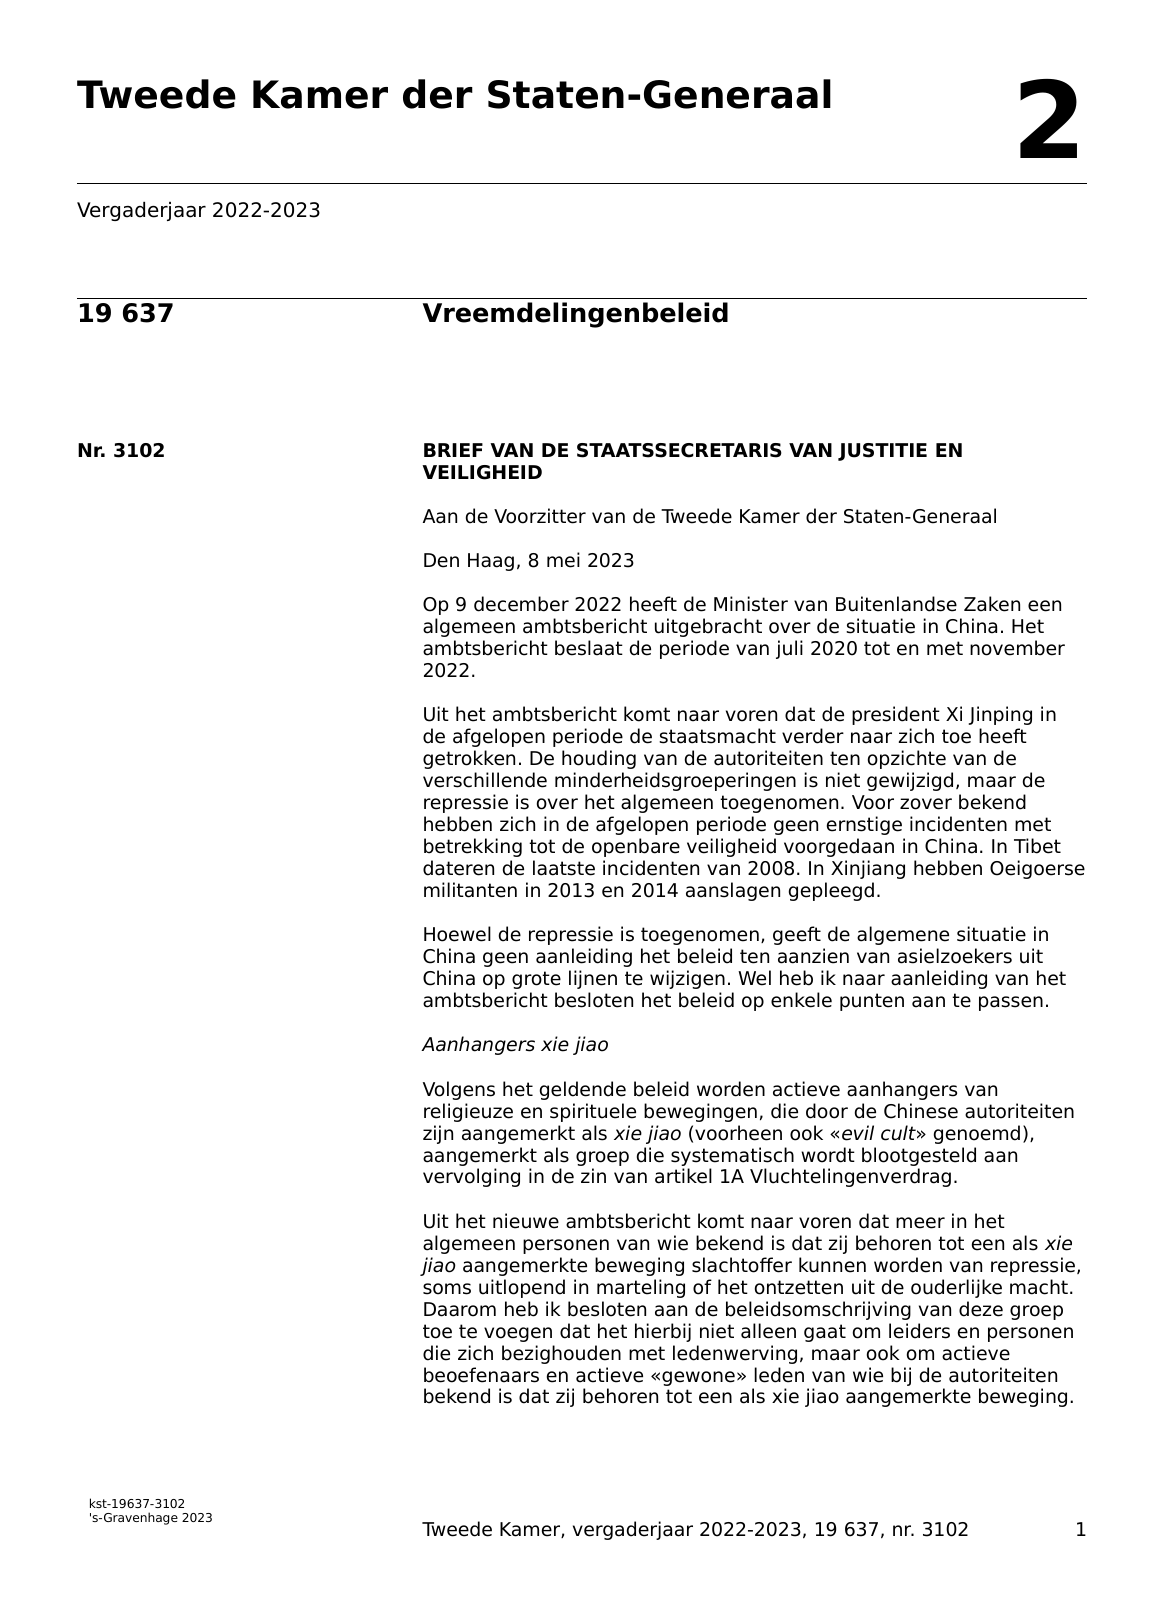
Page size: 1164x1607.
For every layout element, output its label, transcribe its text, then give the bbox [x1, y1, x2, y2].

text Den Haag, 8 mei 2023 [422, 550, 1087, 572]
text Hoewel de repressie is toegenomen, geeft de algemene situatie in China geen aanleiding het beleid ten aanzien van asielzoekers uit China op grote lijnen te wijzigen. Wel heb ik naar aanleiding van het ambtsbericht besloten het beleid op enkele punten aan te passen. [422, 924, 1087, 1012]
table_header 2 [886, 59, 1087, 183]
subtitle Nr. 3102 BRIEF VAN DE STAATSSECRETARIS VAN JUSTITIE EN VEILIGHEID [77, 440, 1087, 484]
text Volgens het geldende beleid worden actieve aanhangers van religieuze en spirituele bewegingen, die door de Chinese autoriteiten zijn aangemerkt als xie jiao (voorheen ook «evil cult» genoemd), aangemerkt als groep die systematisch wordt blootgesteld aan vervolging in de zin van artikel 1A Vluchtelingenverdrag. [422, 1078, 1087, 1188]
text Op 9 december 2022 heeft de Minister van Buitenlandse Zaken een algemeen ambtsbericht uitgebracht over de situatie in China. Het ambtsbericht beslaat de periode van juli 2020 tot en met november 2022. [422, 594, 1087, 682]
text Aan de Voorzitter van de Tweede Kamer der Staten-Generaal [422, 506, 1087, 528]
subtitle 19 637 Vreemdelingenbeleid [77, 299, 1087, 329]
text kst-19637-3102 [88, 1497, 323, 1511]
subtitle Aanhangers xie jiao [422, 1034, 1087, 1056]
table_header Tweede Kamer der Staten-Generaal [77, 59, 886, 183]
text Uit het ambtsbericht komt naar voren dat de president Xi Jinping in de afgelopen periode de staatsmacht verder naar zich toe heeft getrokken. De houding van de autoriteiten ten opzichte van de verschillende minderheidsgroeperingen is niet gewijzigd, maar de repressie is over het algemeen toegenomen. Voor zover bekend hebben zich in de afgelopen periode geen ernstige incidenten met betrekking tot de openbare veiligheid voorgedaan in China. In Tibet dateren de laatste incidenten van 2008. In Xinjiang hebben Oeigoerse militanten in 2013 en 2014 aanslagen gepleegd. [422, 704, 1087, 902]
text Uit het nieuwe ambtsbericht komt naar voren dat meer in het algemeen personen van wie bekend is dat zij behoren tot een als xie jiao aangemerkte beweging slachtoffer kunnen worden van repressie, soms uitlopend in marteling of het ontzetten uit de ouderlijke macht. Daarom heb ik besloten aan de beleidsomschrijving van deze groep toe te voegen dat het hierbij niet alleen gaat om leiders en personen die zich bezighouden met ledenwerving, maar ook om actieve beoefenaars en actieve «gewone» leden van wie bij de autoriteiten bekend is dat zij behoren tot een als xie jiao aangemerkte beweging. [422, 1211, 1087, 1408]
text 's-Gravenhage 2023 [88, 1511, 323, 1525]
table_cell Vergaderjaar 2022-2023 [77, 184, 1087, 298]
